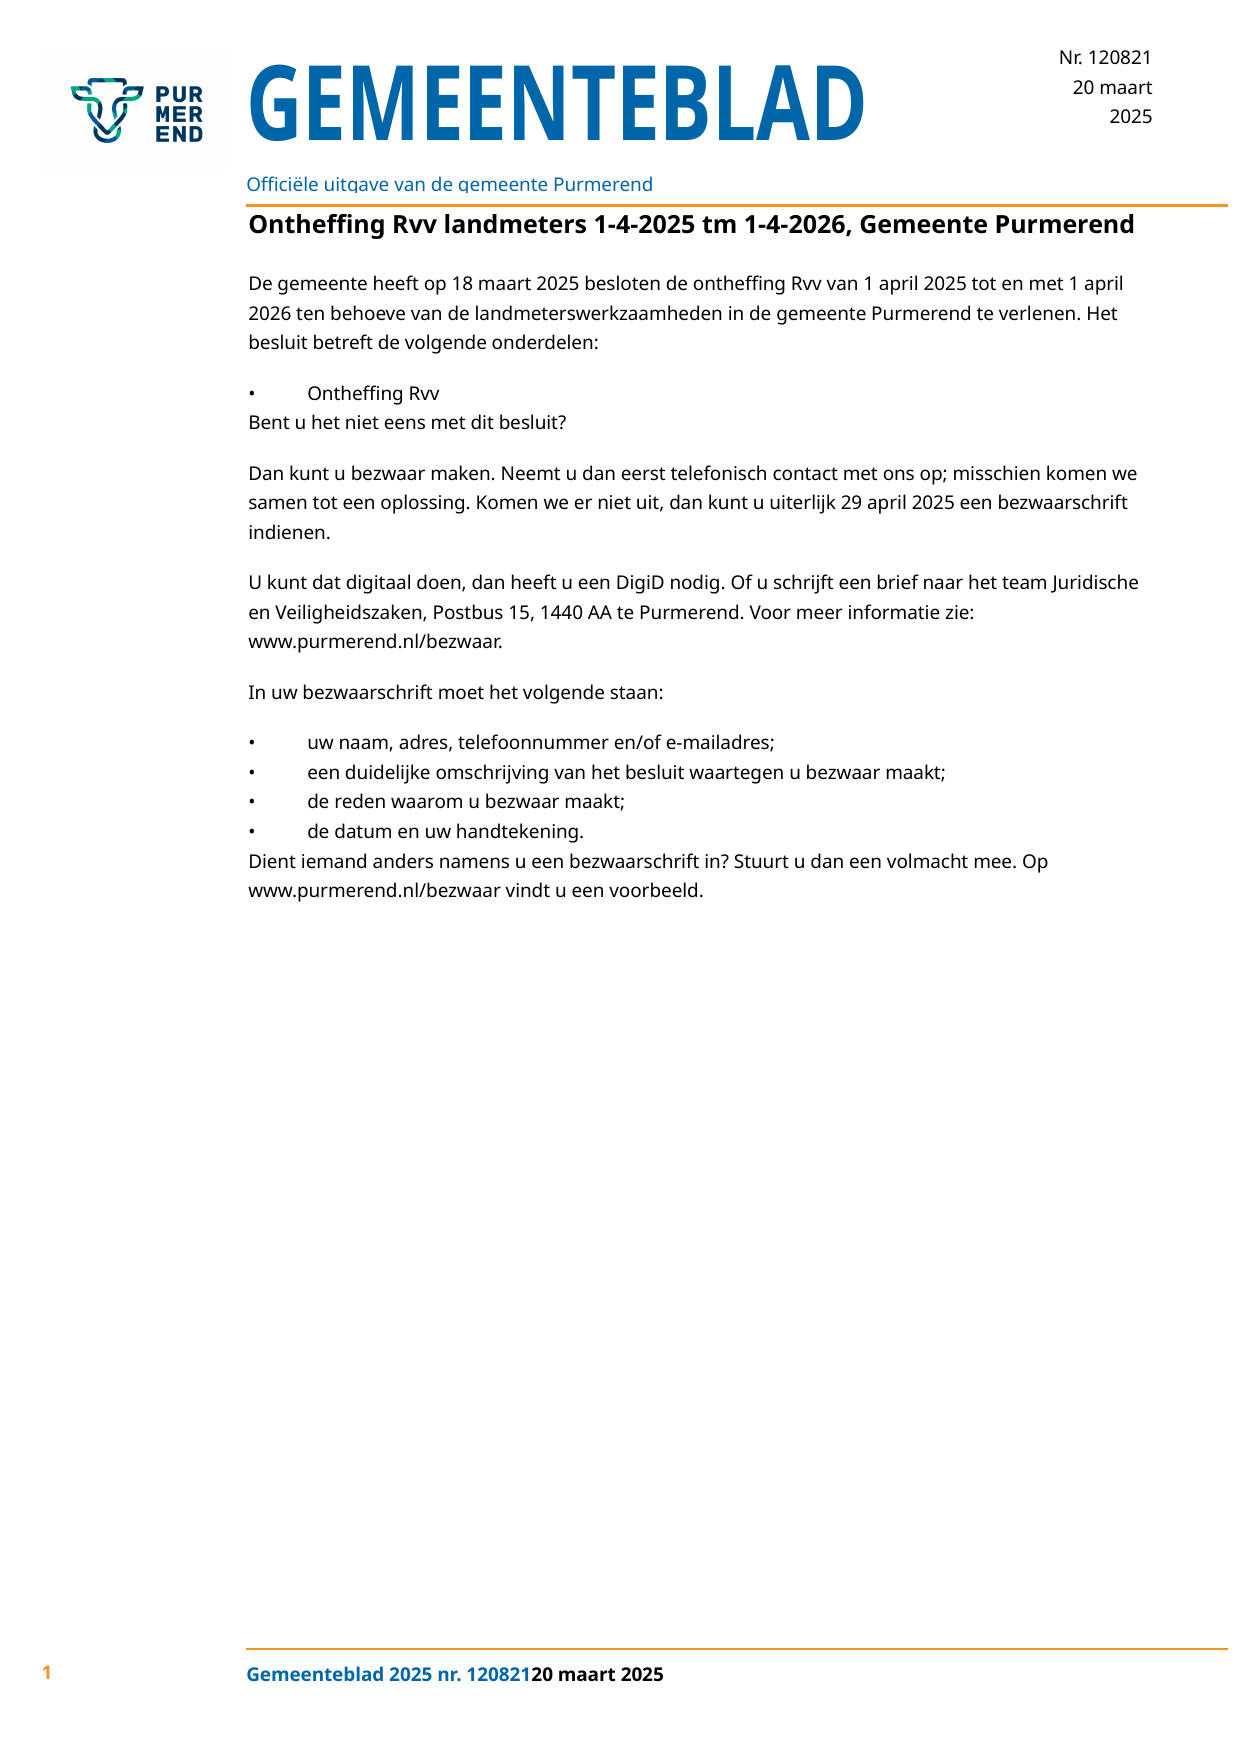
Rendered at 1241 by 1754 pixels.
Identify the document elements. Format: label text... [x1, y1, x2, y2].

text In uw bezwaarschrift moet het volgende staan: [248, 679, 1152, 705]
list de reden waarom u bezwaar maakt; [248, 789, 1152, 814]
list een duidelijke omschrijving van het besluit waartegen u bezwaar maakt; [248, 759, 1152, 785]
text Bent u het niet eens met dit besluit? [248, 409, 1152, 435]
picture [41, 47, 231, 172]
list uw naam, adres, telefoonnummer en/of e-mailadres; [248, 729, 1152, 755]
list Ontheffing Rvv [248, 380, 1152, 406]
text De gemeente heeft op 18 maart 2025 besloten de ontheffing Rvv van 1 april 2025 tot en met 1 april 2026 ten behoeve van de landmeterswerkzaamheden in de gemeente Purmerend te verlenen. Het besluit betreft de volgende onderdelen: [248, 270, 1152, 355]
text Dient iemand anders namens u een bezwaarschrift in? Stuurt u dan een volmacht mee. Op www.purmerend.nl/bezwaar vindt u een voorbeeld. [248, 848, 1152, 903]
text U kunt dat digitaal doen, dan heeft u een DigiD nodig. Of u schrijft een brief naar het team Juridische en Veiligheidszaken, Postbus 15, 1440 AA te Purmerend. Voor meer informatie zie: www.purmerend.nl/bezwaar. [248, 569, 1152, 654]
list de datum en uw handtekening. [248, 818, 1152, 844]
text Ontheffing Rvv landmeters 1-4-2025 tm 1-4-2026, Gemeente Purmerend [248, 207, 1152, 241]
text Dan kunt u bezwaar maken. Neemt u dan eerst telefonisch contact met ons op; misschien komen we samen tot een oplossing. Komen we er niet uit, dan kunt u uiterlijk 29 april 2025 een bezwaarschrift indienen. [248, 460, 1152, 545]
